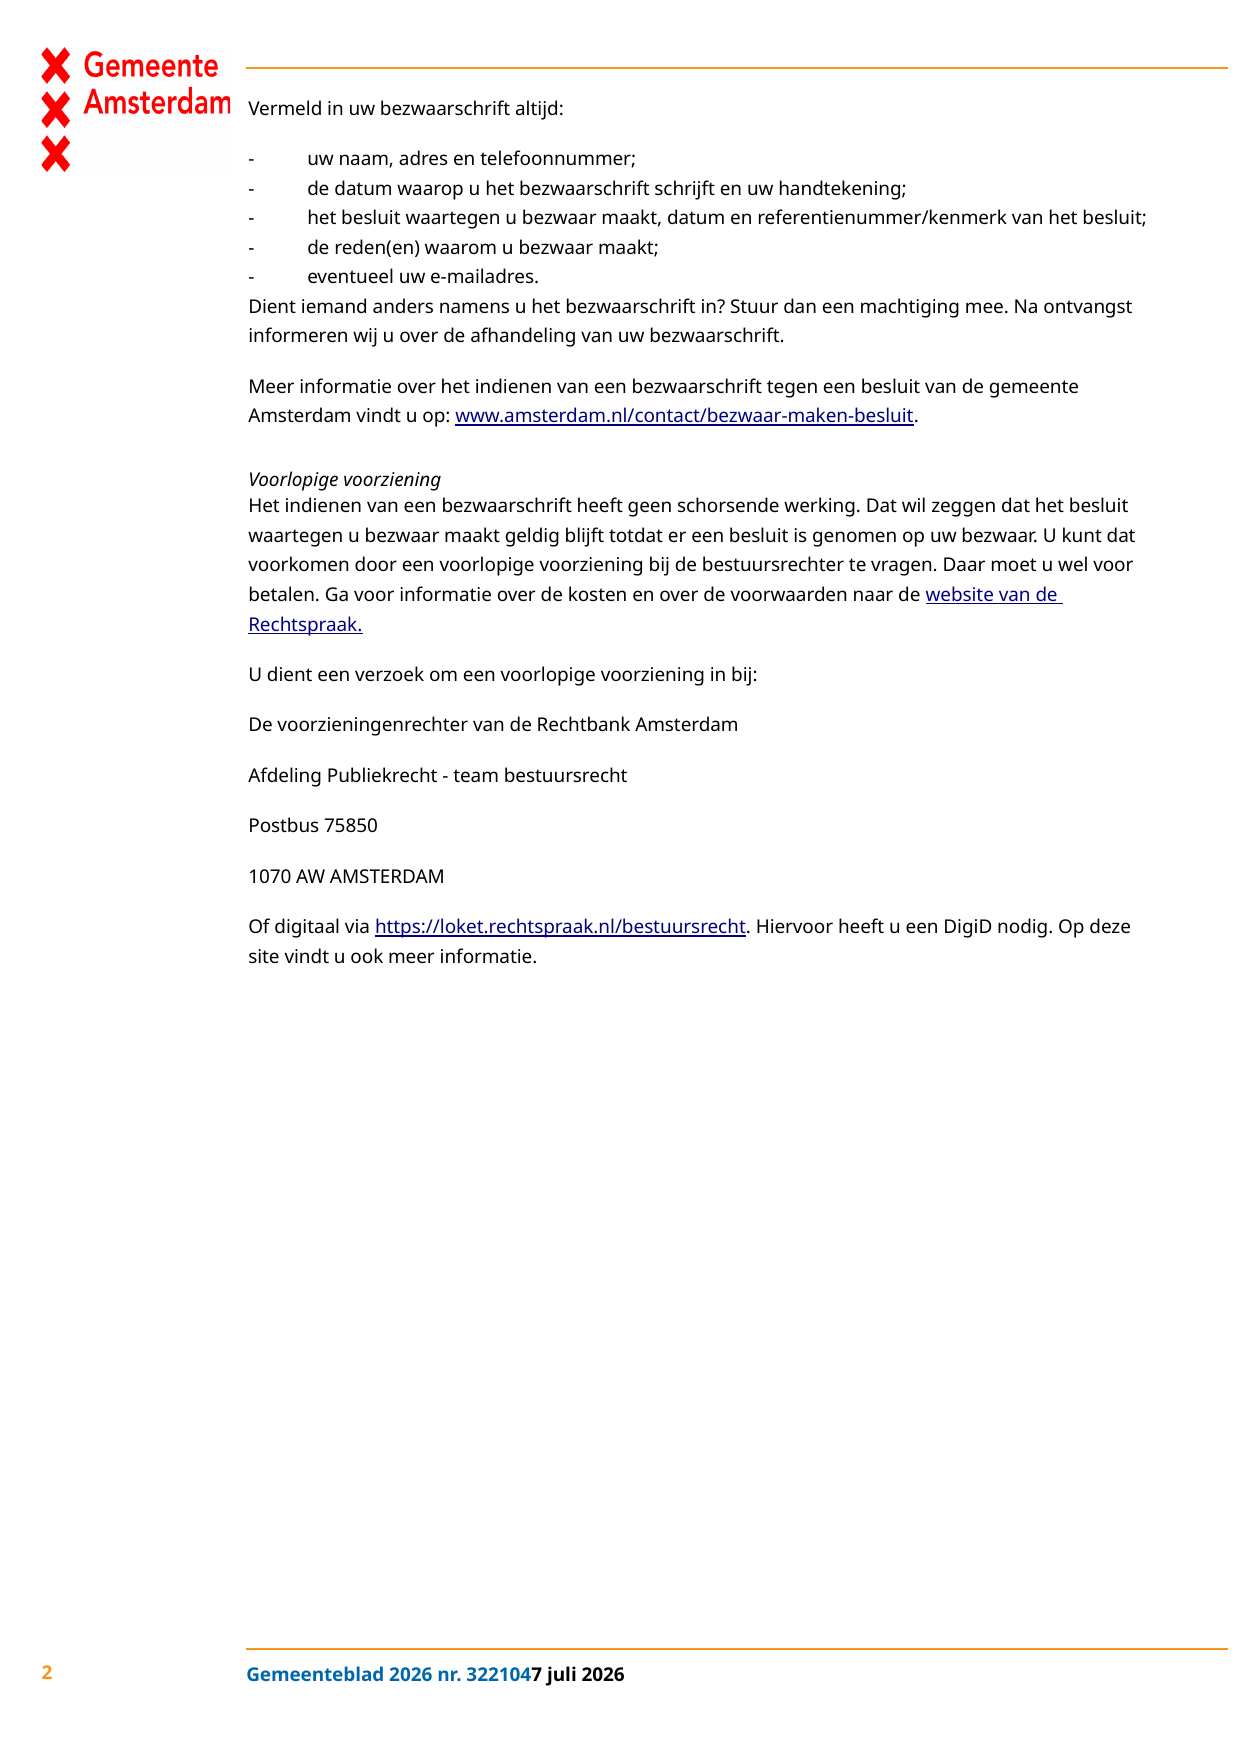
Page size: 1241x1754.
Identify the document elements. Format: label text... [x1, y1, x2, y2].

list de datum waarop u het bezwaarschrift schrijft en uw handtekening; [248, 175, 1152, 201]
text 1070 AW AMSTERDAM [248, 863, 1152, 888]
text Het indienen van een bezwaarschrift heeft geen schorsende werking. Dat wil zeggen dat het besluit waartegen u bezwaar maakt geldig blijft totdat er een besluit is genomen op uw bezwaar. U kunt dat voorkomen door een voorlopige voorziening bij de bestuursrechter te vragen. Daar moet u wel voor betalen. Ga voor informatie over de kosten en over de voorwaarden naar de website van de Rechtspraak. [248, 492, 1152, 636]
text U dient een verzoek om een voorlopige voorziening in bij: [248, 661, 1152, 687]
list het besluit waartegen u bezwaar maakt, datum en referentienummer/kenmerk van het besluit; [248, 204, 1152, 230]
picture [41, 47, 231, 172]
list uw naam, adres en telefoonnummer; [248, 145, 1152, 171]
text Postbus 75850 [248, 812, 1152, 838]
text Dient iemand anders namens u het bezwaarschrift in? Stuur dan een machtiging mee. Na ontvangst informeren wij u over de afhandeling van uw bezwaarschrift. [248, 293, 1152, 348]
text Voorlopige voorziening [248, 467, 1152, 492]
text Of digitaal via https://loket.rechtspraak.nl/bestuursrecht. Hiervoor heeft u een DigiD nodig. Op deze site vindt u ook meer informatie. [248, 913, 1152, 968]
text Meer informatie over het indienen van een bezwaarschrift tegen een besluit van de gemeente Amsterdam vindt u op: www.amsterdam.nl/contact/bezwaar-maken-besluit. [248, 373, 1152, 428]
text De voorzieningenrechter van de Rechtbank Amsterdam [248, 712, 1152, 737]
list eventueel uw e-mailadres. [248, 263, 1152, 289]
text Vermeld in uw bezwaarschrift altijd: [248, 95, 1152, 121]
list de reden(en) waarom u bezwaar maakt; [248, 234, 1152, 260]
text Afdeling Publiekrecht - team bestuursrecht [248, 762, 1152, 788]
